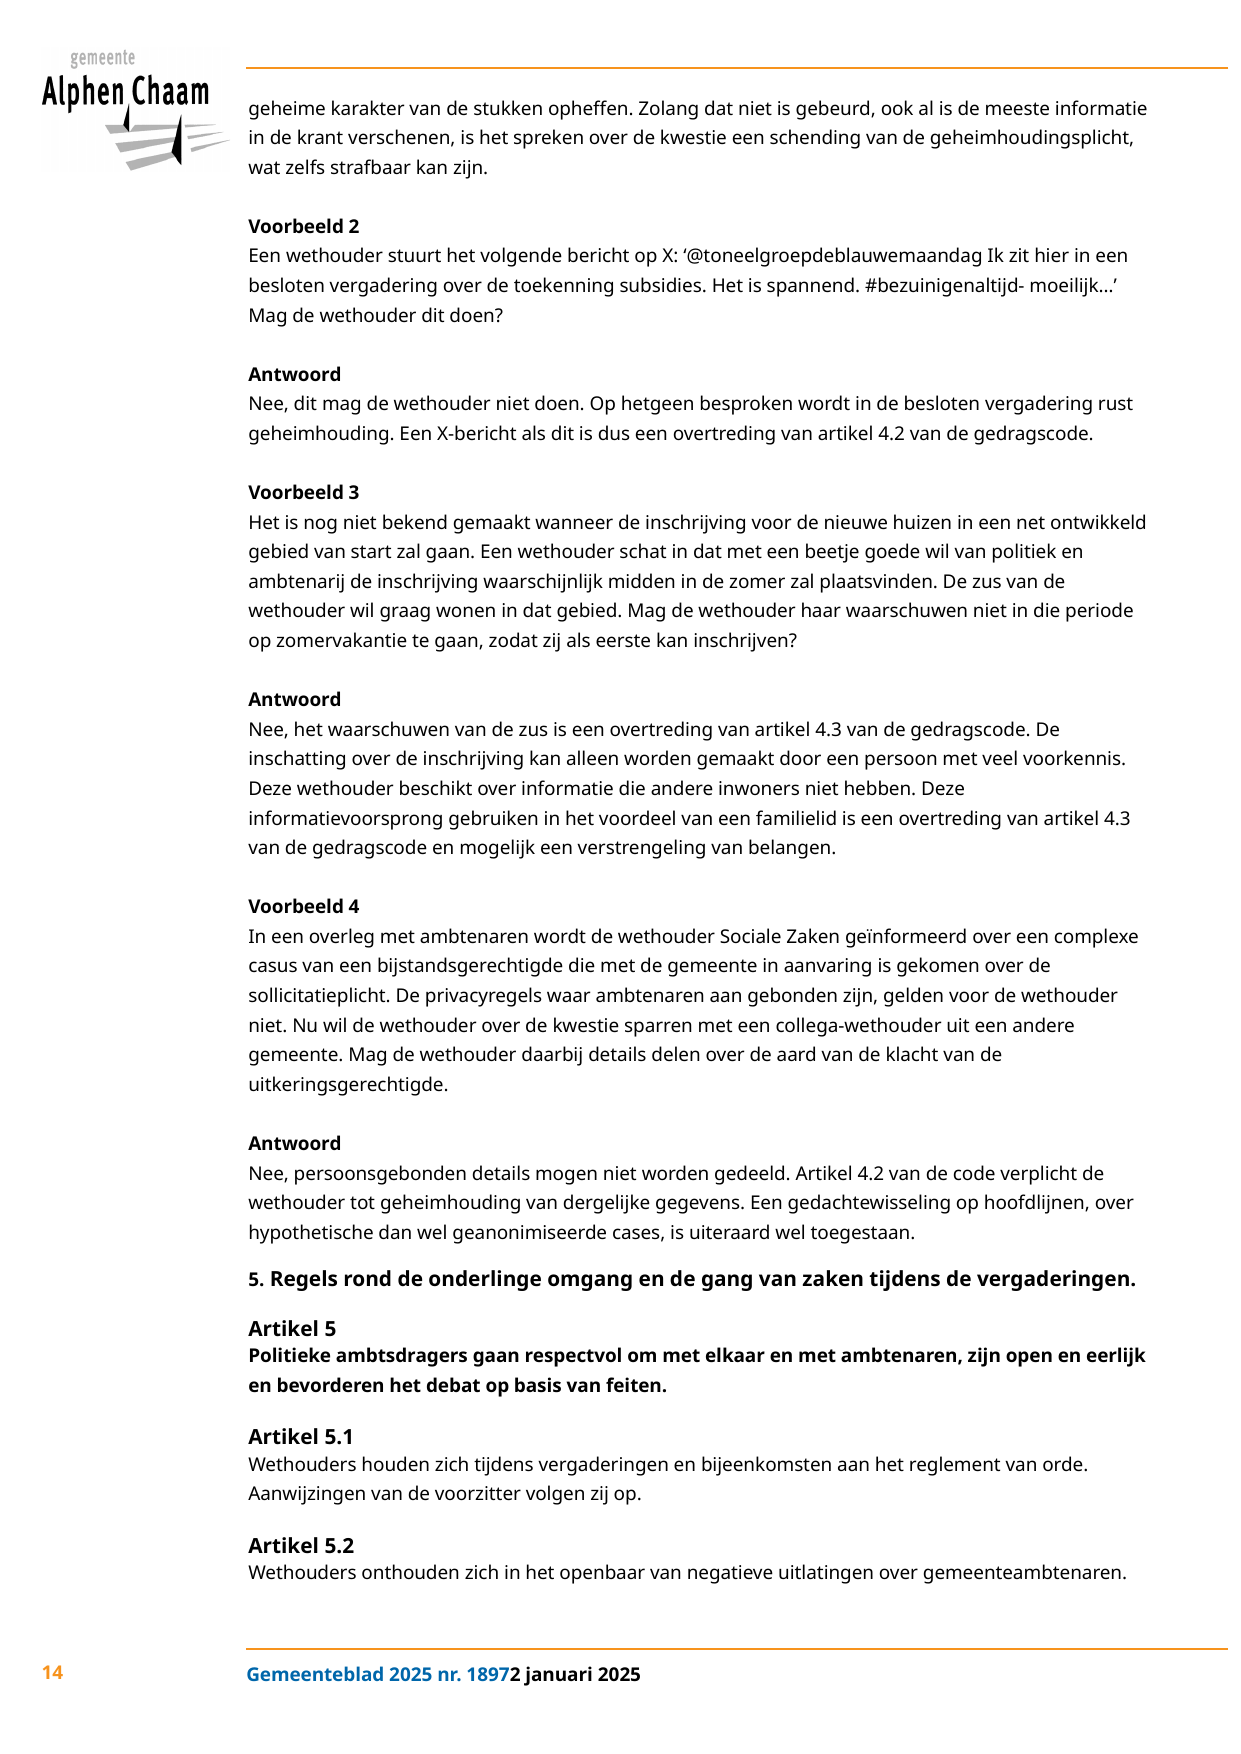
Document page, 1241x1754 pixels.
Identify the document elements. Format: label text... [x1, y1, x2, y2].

text Artikel 5 [248, 1314, 1152, 1342]
text Antwoord [248, 686, 1152, 712]
text Artikel 5.1 [248, 1422, 1152, 1451]
picture [41, 47, 231, 172]
text Een wethouder stuurt het volgende bericht op X: ‘@toneelgroepdeblauwemaandag Ik zit hier in een besloten vergadering over de toekenning subsidies. Het is spannend. #bezuinigenaltijd- moeilijk…’ Mag de wethouder dit doen? [248, 243, 1152, 328]
text 5. Regels rond de onderlinge omgang en de gang van zaken tijdens de vergaderingen. [248, 1264, 1152, 1293]
text Politieke ambtsdragers gaan respectvol om met elkaar en met ambtenaren, zijn open en eerlijk en bevorderen het debat op basis van feiten. [248, 1342, 1152, 1398]
text In een overleg met ambtenaren wordt de wethouder Sociale Zaken geïnformeerd over een complexe casus van een bijstandsgerechtigde die met de gemeente in aanvaring is gekomen over de sollicitatieplicht. De privacyregels waar ambtenaren aan gebonden zijn, gelden voor de wethouder niet. Nu wil de wethouder over de kwestie sparren met een collega-wethouder uit een andere gemeente. Mag de wethouder daarbij details delen over de aard van de klacht van de uitkeringsgerechtigde. [248, 923, 1152, 1097]
text Wethouders houden zich tijdens vergaderingen en bijeenkomsten aan het reglement van orde. Aanwijzingen van de voorzitter volgen zij op. [248, 1451, 1152, 1506]
text Nee, dit mag de wethouder niet doen. Op hetgeen besproken wordt in de besloten vergadering rust geheimhouding. Een X-bericht als dit is dus een overtreding van artikel 4.2 van de gedragscode. [248, 391, 1152, 446]
text Antwoord [248, 1130, 1152, 1156]
text Nee, het waarschuwen van de zus is een overtreding van artikel 4.3 van de gedragscode. De inschatting over de inschrijving kan alleen worden gemaakt door een persoon met veel voorkennis. Deze wethouder beschikt over informatie die andere inwoners niet hebben. Deze informatievoorsprong gebruiken in het voordeel van een familielid is een overtreding van artikel 4.3 van de gedragscode en mogelijk een verstrengeling van belangen. [248, 716, 1152, 860]
text Nee, persoonsgebonden details mogen niet worden gedeeld. Artikel 4.2 van de code verplicht de wethouder tot geheimhouding van dergelijke gegevens. Een gedachtewisseling op hoofdlijnen, over hypothetische dan wel geanonimiseerde cases, is uiteraard wel toegestaan. [248, 1160, 1152, 1245]
text Het is nog niet bekend gemaakt wanneer de inschrijving voor de nieuwe huizen in een net ontwikkeld gebied van start zal gaan. Een wethouder schat in dat met een beetje goede wil van politiek en ambtenarij de inschrijving waarschijnlijk midden in de zomer zal plaatsvinden. De zus van de wethouder wil graag wonen in dat gebied. Mag de wethouder haar waarschuwen niet in die periode op zomervakantie te gaan, zodat zij als eerste kan inschrijven? [248, 509, 1152, 653]
text Antwoord [248, 361, 1152, 387]
text Voorbeeld 2 [248, 213, 1152, 239]
text geheime karakter van de stukken opheffen. Zolang dat niet is gebeurd, ook al is de meeste informatie in de krant verschenen, is het spreken over de kwestie een schending van de geheimhoudingsplicht, wat zelfs strafbaar kan zijn. [248, 95, 1152, 180]
text Artikel 5.2 [248, 1531, 1152, 1559]
text Voorbeeld 4 [248, 893, 1152, 919]
text Voorbeeld 3 [248, 479, 1152, 505]
text Wethouders onthouden zich in het openbaar van negatieve uitlatingen over gemeenteambtenaren. [248, 1559, 1152, 1585]
